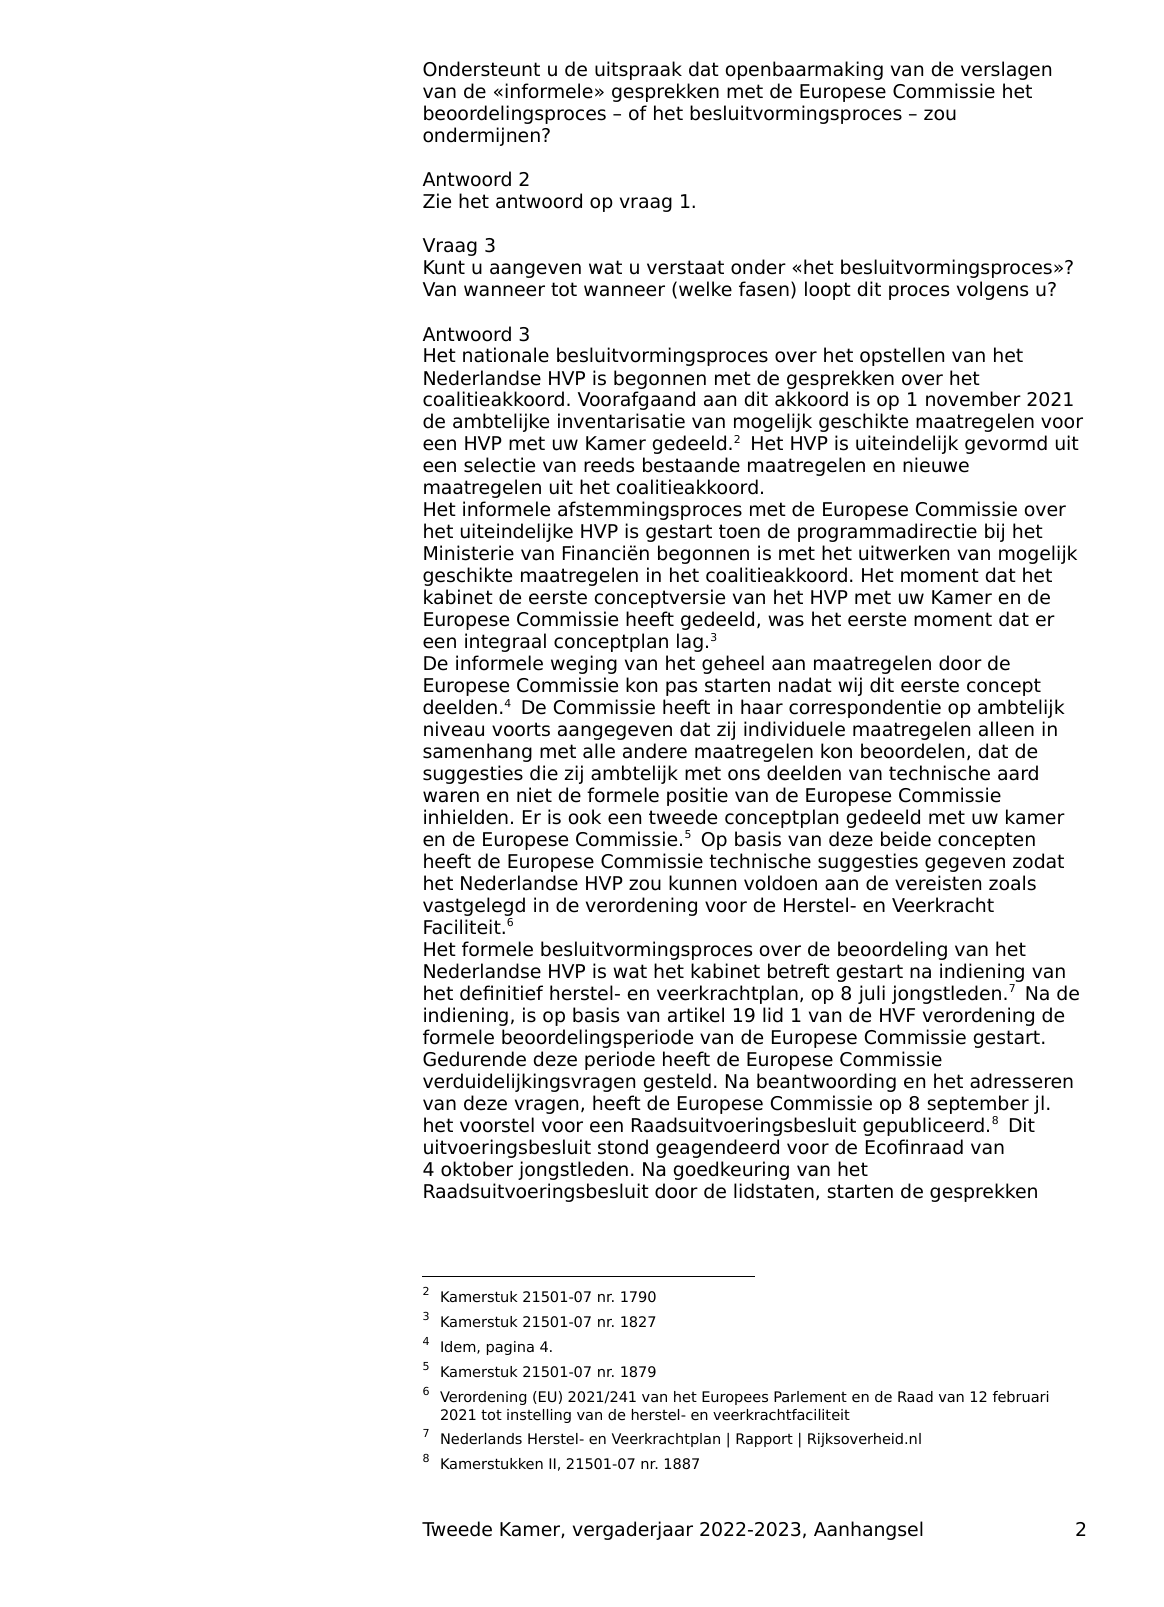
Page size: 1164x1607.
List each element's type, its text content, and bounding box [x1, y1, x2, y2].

text Zie het antwoord op vraag 1. [422, 191, 1087, 213]
text Kamerstukken II, 21501-07 nr. 1887 [422, 1452, 1087, 1474]
text Vraag 3 [422, 235, 1087, 257]
text Idem, pagina 4. [422, 1335, 1087, 1357]
text Antwoord 3 [422, 323, 1087, 345]
text Kamerstuk 21501-07 nr. 1879 [422, 1360, 1087, 1382]
text Het informele afstemmingsproces met de Europese Commissie over het uiteindelijke HVP is gestart toen de programmadirectie bij het Ministerie van Financiën begonnen is met het uitwerken van mogelijk geschikte maatregelen in het coalitieakkoord. Het moment dat het kabinet de eerste conceptversie van het HVP met uw Kamer en de Europese Commissie heeft gedeeld, was het eerste moment dat er een integraal conceptplan lag. [422, 499, 1087, 653]
text De informele weging van het geheel aan maatregelen door de Europese Commissie kon pas starten nadat wij dit eerste concept deelden. De Commissie heeft in haar correspondentie op ambtelijk niveau voorts aangegeven dat zij individuele maatregelen alleen in samenhang met alle andere maatregelen kon beoordelen, dat de suggesties die zij ambtelijk met ons deelden van technische aard waren en niet de formele positie van de Europese Commissie inhielden. Er is ook een tweede conceptplan gedeeld met uw kamer en de Europese Commissie. Op basis van deze beide concepten heeft de Europese Commissie technische suggesties gegeven zodat het Nederlandse HVP zou kunnen voldoen aan de vereisten zoals vastgelegd in de verordening voor de Herstel- en Veerkracht Faciliteit. [422, 653, 1087, 939]
text Kamerstuk 21501-07 nr. 1790 [422, 1285, 1087, 1307]
text Het formele besluitvormingsproces over de beoordeling van het Nederlandse HVP is wat het kabinet betreft gestart na indiening van het definitief herstel- en veerkrachtplan, op 8 juli jongstleden. Na de indiening, is op basis van artikel 19 lid 1 van de HVF verordening de formele beoordelingsperiode van de Europese Commissie gestart. Gedurende deze periode heeft de Europese Commissie verduidelijkingsvragen gesteld. Na beantwoording en het adresseren van deze vragen, heeft de Europese Commissie op 8 september jl. het voorstel voor een Raadsuitvoeringsbesluit gepubliceerd. Dit uitvoeringsbesluit stond geagendeerd voor de Ecofinraad van 4 oktober jongstleden. Na goedkeuring van het Raadsuitvoeringsbesluit door de lidstaten, starten de gesprekken [422, 939, 1087, 1203]
text Nederlands Herstel- en Veerkrachtplan | Rapport | Rijksoverheid.nl [422, 1427, 1087, 1449]
text Verordening (EU) 2021/241 van het Europees Parlement en de Raad van 12 februari 2021 tot instelling van de herstel- en veerkrachtfaciliteit [422, 1385, 1087, 1424]
text Kamerstuk 21501-07 nr. 1827 [422, 1310, 1087, 1332]
text Het nationale besluitvormingsproces over het opstellen van het Nederlandse HVP is begonnen met de gesprekken over het coalitieakkoord. Voorafgaand aan dit akkoord is op 1 november 2021 de ambtelijke inventarisatie van mogelijk geschikte maatregelen voor een HVP met uw Kamer gedeeld. Het HVP is uiteindelijk gevormd uit een selectie van reeds bestaande maatregelen en nieuwe maatregelen uit het coalitieakkoord. [422, 345, 1087, 499]
text Kunt u aangeven wat u verstaat onder «het besluitvormingsproces»? Van wanneer tot wanneer (welke fasen) loopt dit proces volgens u? [422, 257, 1087, 301]
text Antwoord 2 [422, 169, 1087, 191]
text Ondersteunt u de uitspraak dat openbaarmaking van de verslagen van de «informele» gesprekken met de Europese Commissie het beoordelingsproces – of het besluitvormingsproces – zou ondermijnen? [422, 59, 1087, 147]
